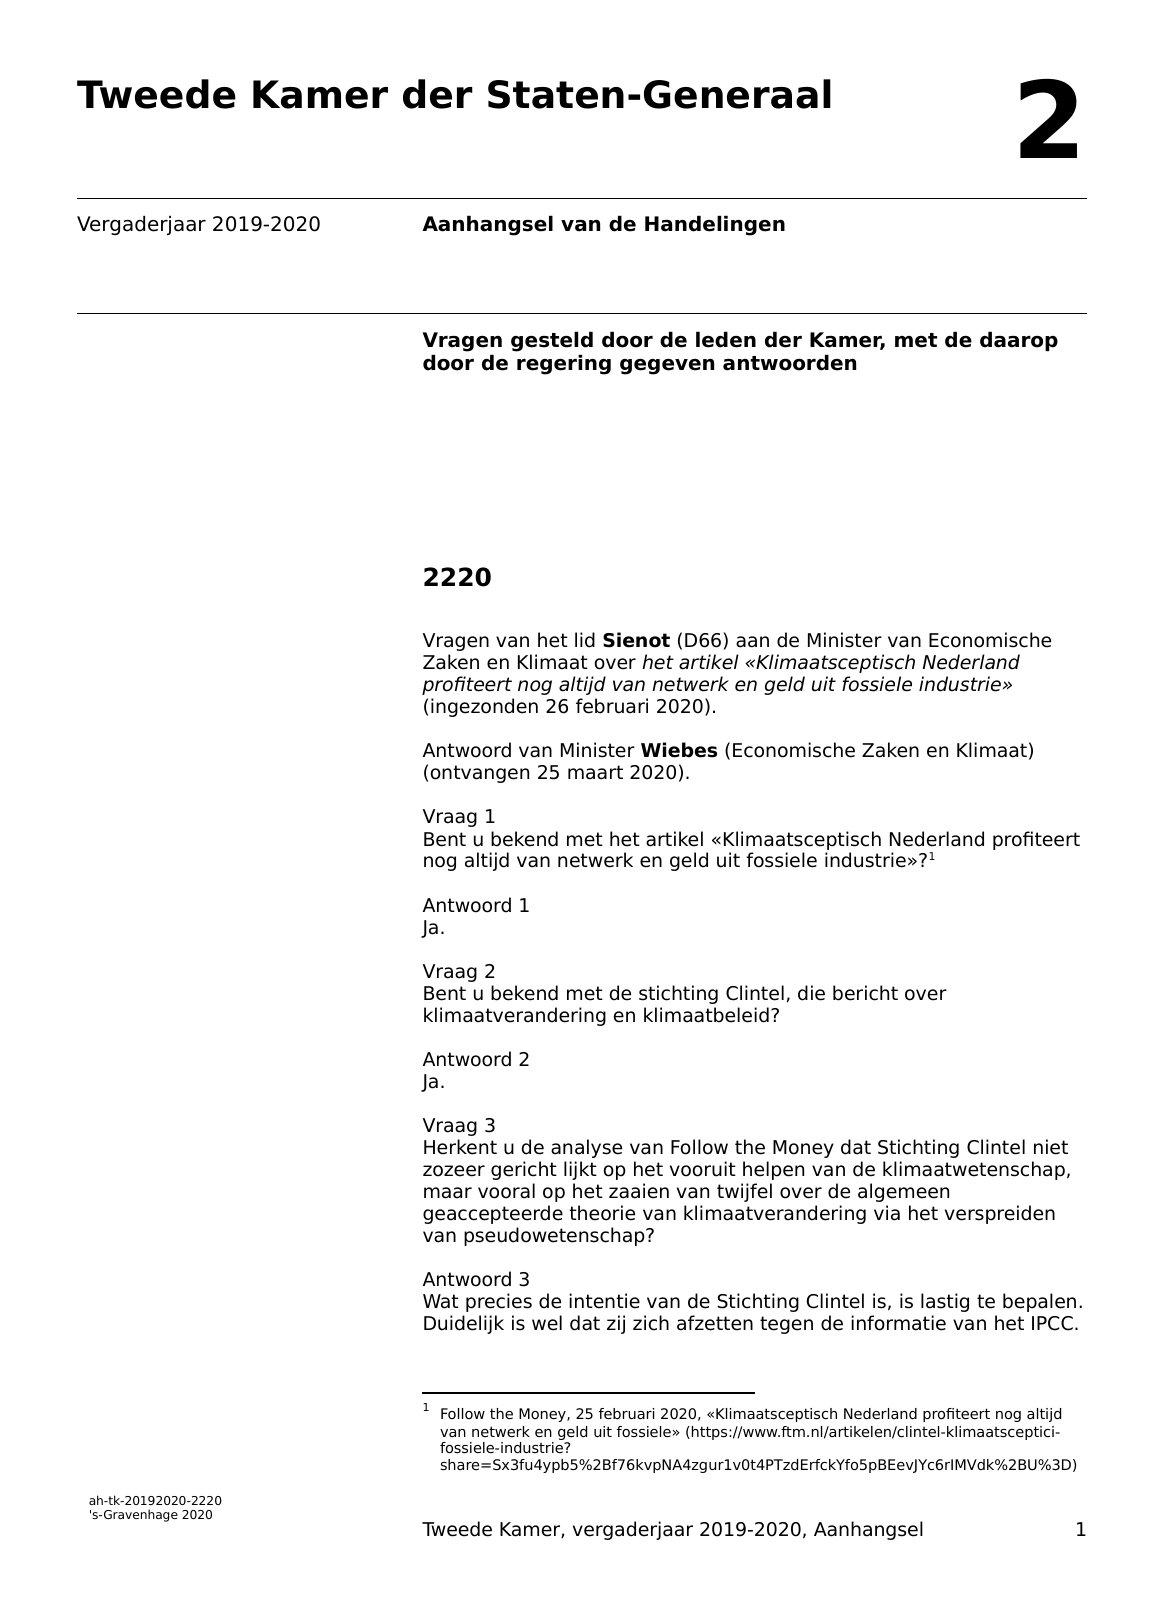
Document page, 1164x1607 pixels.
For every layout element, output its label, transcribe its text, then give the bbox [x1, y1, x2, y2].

text Antwoord 3 [422, 1269, 1087, 1291]
text Ja. [422, 1071, 1087, 1093]
table_header 2 [886, 59, 1087, 198]
table_cell Vergaderjaar 2019-2020 [77, 199, 422, 313]
text Antwoord van Minister Wiebes (Economische Zaken en Klimaat) (ontvangen 25 maart 2020). [422, 740, 1087, 784]
text 's-Gravenhage 2020 [88, 1508, 323, 1522]
text 2220 [422, 563, 1087, 592]
text Antwoord 2 [422, 1049, 1087, 1071]
table_cell Vragen gesteld door de leden der Kamer, met de daarop door de regering gegeven antwoorden [422, 314, 1087, 375]
text Bent u bekend met de stichting Clintel, die bericht over klimaatverandering en klimaatbeleid? [422, 983, 1087, 1027]
text ah-tk-20192020-2220 [88, 1494, 323, 1508]
text Vragen van het lid Sienot (D66) aan de Minister van Economische Zaken en Klimaat over het artikel «Klimaatsceptisch Nederland profiteert nog altijd van netwerk en geld uit fossiele industrie» (ingezonden 26 februari 2020). [422, 630, 1087, 718]
text Ja. [422, 917, 1087, 938]
text Herkent u de analyse van Follow the Money dat Stichting Clintel niet zozeer gericht lijkt op het vooruit helpen van de klimaatwetenschap, maar vooral op het zaaien van twijfel over de algemeen geaccepteerde theorie van klimaatverandering via het verspreiden van pseudowetenschap? [422, 1137, 1087, 1247]
text Antwoord 1 [422, 894, 1087, 917]
text Wat precies de intentie van de Stichting Clintel is, is lastig te bepalen. Duidelijk is wel dat zij zich afzetten tegen de informatie van het IPCC. [422, 1291, 1087, 1335]
text Vraag 2 [422, 961, 1087, 983]
table_cell Aanhangsel van de Handelingen [422, 199, 1087, 313]
text Follow the Money, 25 februari 2020, «Klimaatsceptisch Nederland profiteert nog altijd van netwerk en geld uit fossiele» (https://www.ftm.nl/artikelen/clintel-klimaatsceptici-fossiele-industrie?share=Sx3fu4ypb5%2Bf76kvpNA4zgur1v0t4PTzdErfckYfo5pBEevJYc6rIMVdk%2BU%3D) [422, 1402, 1087, 1474]
text Vraag 1 [422, 806, 1087, 828]
text Bent u bekend met het artikel «Klimaatsceptisch Nederland profiteert nog altijd van netwerk en geld uit fossiele industrie»? [422, 828, 1087, 872]
table_header Tweede Kamer der Staten-Generaal [77, 59, 886, 198]
table_cell [77, 314, 422, 375]
text Vraag 3 [422, 1115, 1087, 1137]
